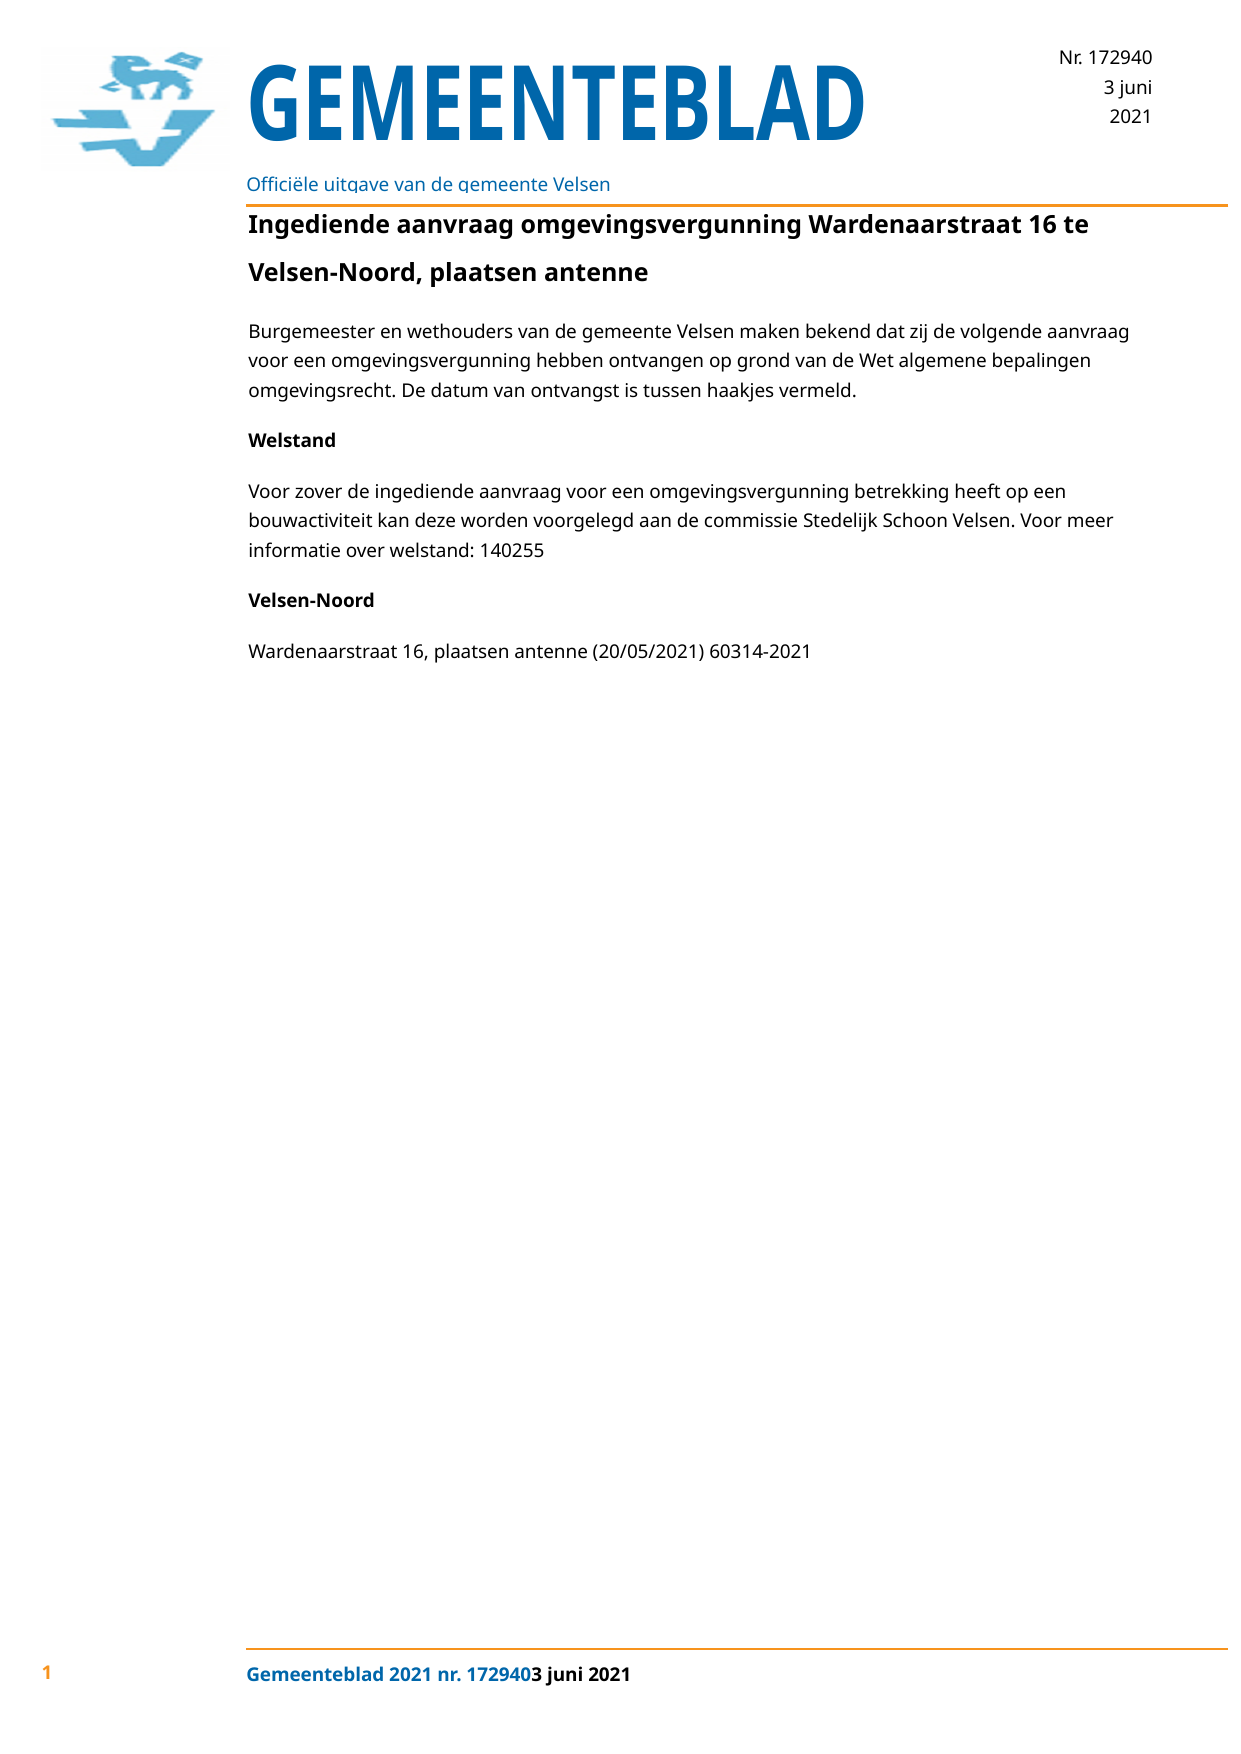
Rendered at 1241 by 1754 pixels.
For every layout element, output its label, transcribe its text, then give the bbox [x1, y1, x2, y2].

text Burgemeester en wethouders van de gemeente Velsen maken bekend dat zij de volgende aanvraag voor een omgevingsvergunning hebben ontvangen op grond van de Wet algemene bepalingen omgevingsrecht. De datum van ontvangst is tussen haakjes vermeld. [248, 318, 1152, 403]
text Wardenaarstraat 16, plaatsen antenne (20/05/2021) 60314-2021 [248, 638, 1152, 664]
text Velsen-Noord [248, 587, 1152, 613]
text Ingediende aanvraag omgevingsvergunning Wardenaarstraat 16 te Velsen-Noord, plaatsen antenne [248, 207, 1152, 288]
picture [41, 47, 231, 172]
text Welstand [248, 427, 1152, 453]
text Voor zover de ingediende aanvraag voor een omgevingsvergunning betrekking heeft op een bouwactiviteit kan deze worden voorgelegd aan de commissie Stedelijk Schoon Velsen. Voor meer informatie over welstand: 140255 [248, 478, 1152, 563]
